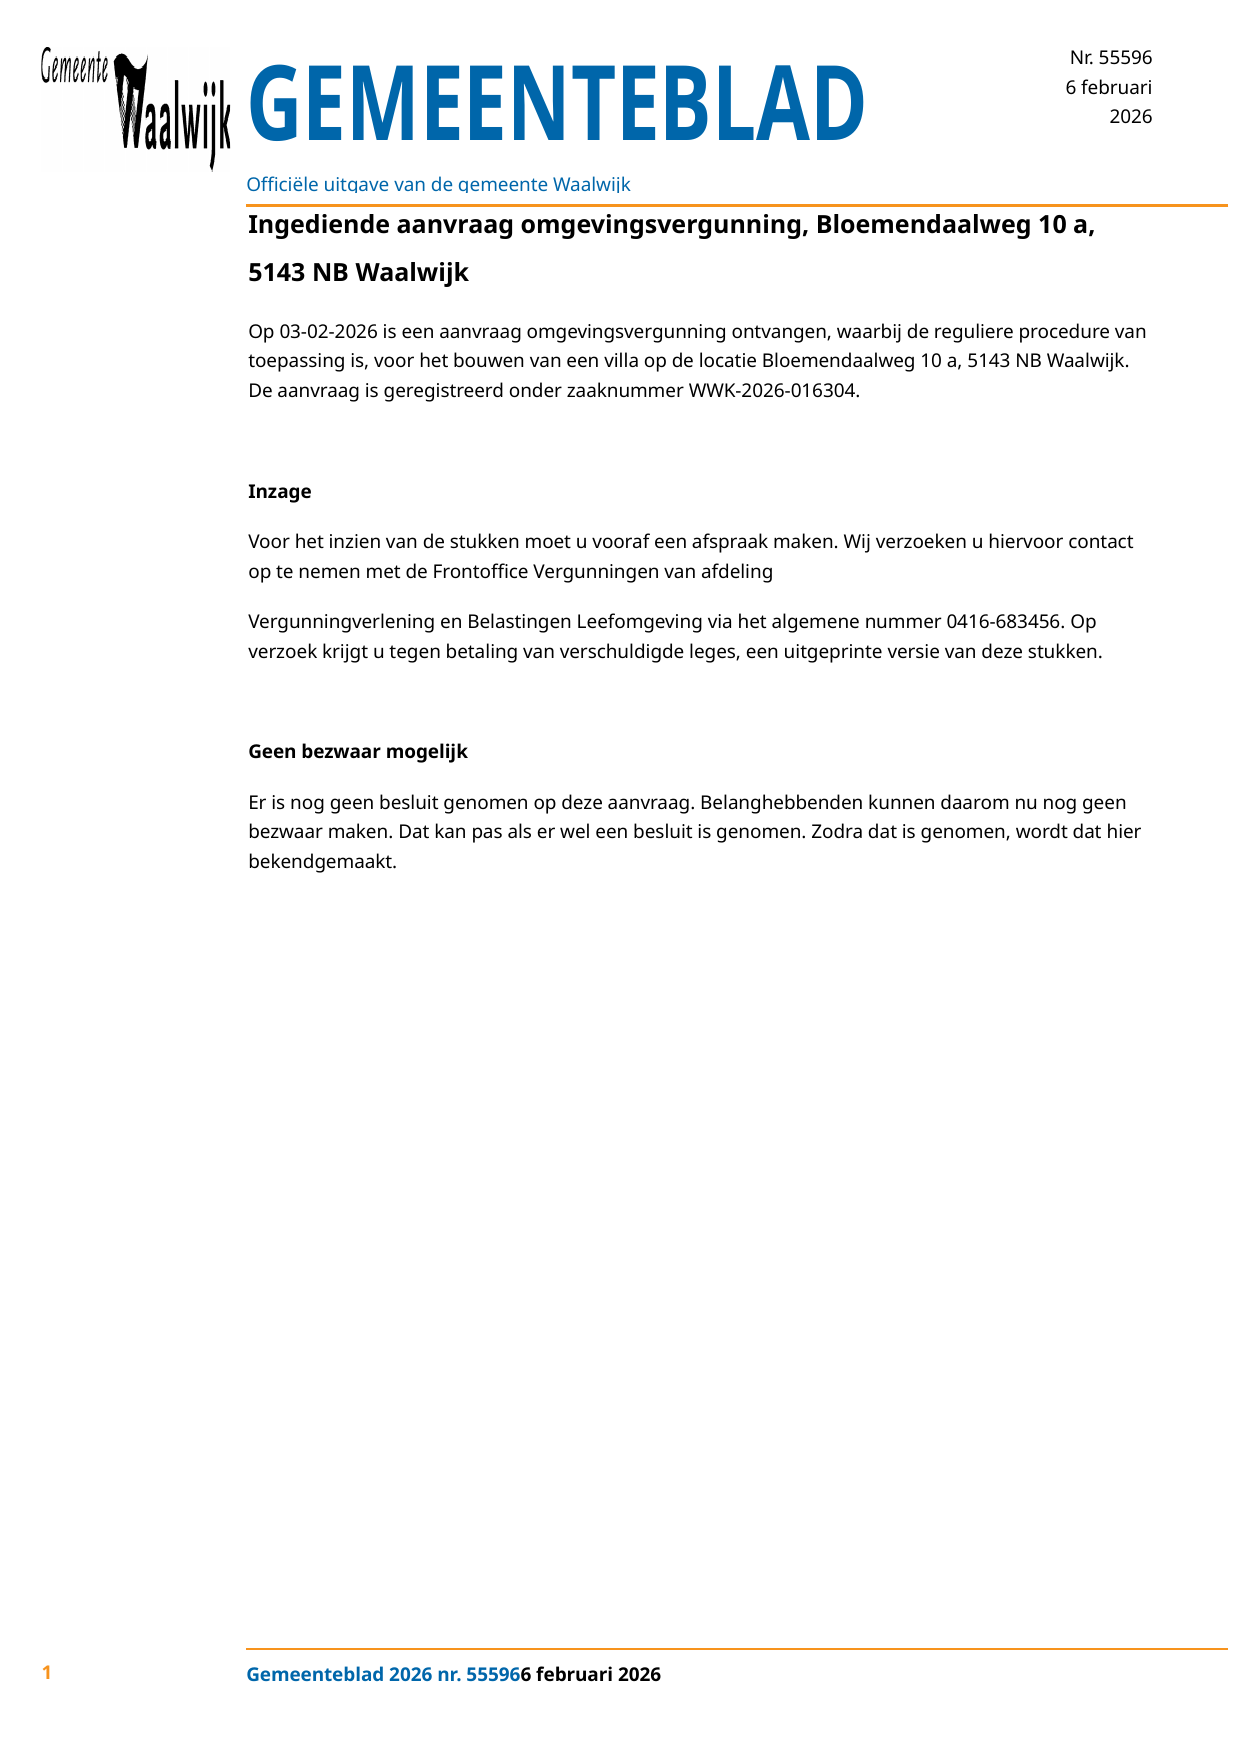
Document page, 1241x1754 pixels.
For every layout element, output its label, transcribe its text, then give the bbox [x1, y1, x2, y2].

text Ingediende aanvraag omgevingsvergunning, Bloemendaalweg 10 a, 5143 NB Waalwijk [248, 207, 1152, 288]
text Er is nog geen besluit genomen op deze aanvraag. Belanghebbenden kunnen daarom nu nog geen bezwaar maken. Dat kan pas als er wel een besluit is genomen. Zodra dat is genomen, wordt dat hier bekendgemaakt. [248, 789, 1152, 874]
text Voor het inzien van de stukken moet u vooraf een afspraak maken. Wij verzoeken u hiervoor contact op te nemen met de Frontoffice Vergunningen van afdeling [248, 528, 1152, 584]
text Geen bezwaar mogelijk [248, 739, 1152, 764]
text Inzage [248, 478, 1152, 504]
picture [41, 47, 231, 172]
text Op 03-02-2026 is een aanvraag omgevingsvergunning ontvangen, waarbij de reguliere procedure van toepassing is, voor het bouwen van een villa op de locatie Bloemendaalweg 10 a, 5143 NB Waalwijk. De aanvraag is geregistreerd onder zaaknummer WWK-2026-016304. [248, 318, 1152, 403]
text Vergunningverlening en Belastingen Leefomgeving via het algemene nummer 0416-683456. Op verzoek krijgt u tegen betaling van verschuldigde leges, een uitgeprinte versie van deze stukken. [248, 608, 1152, 664]
